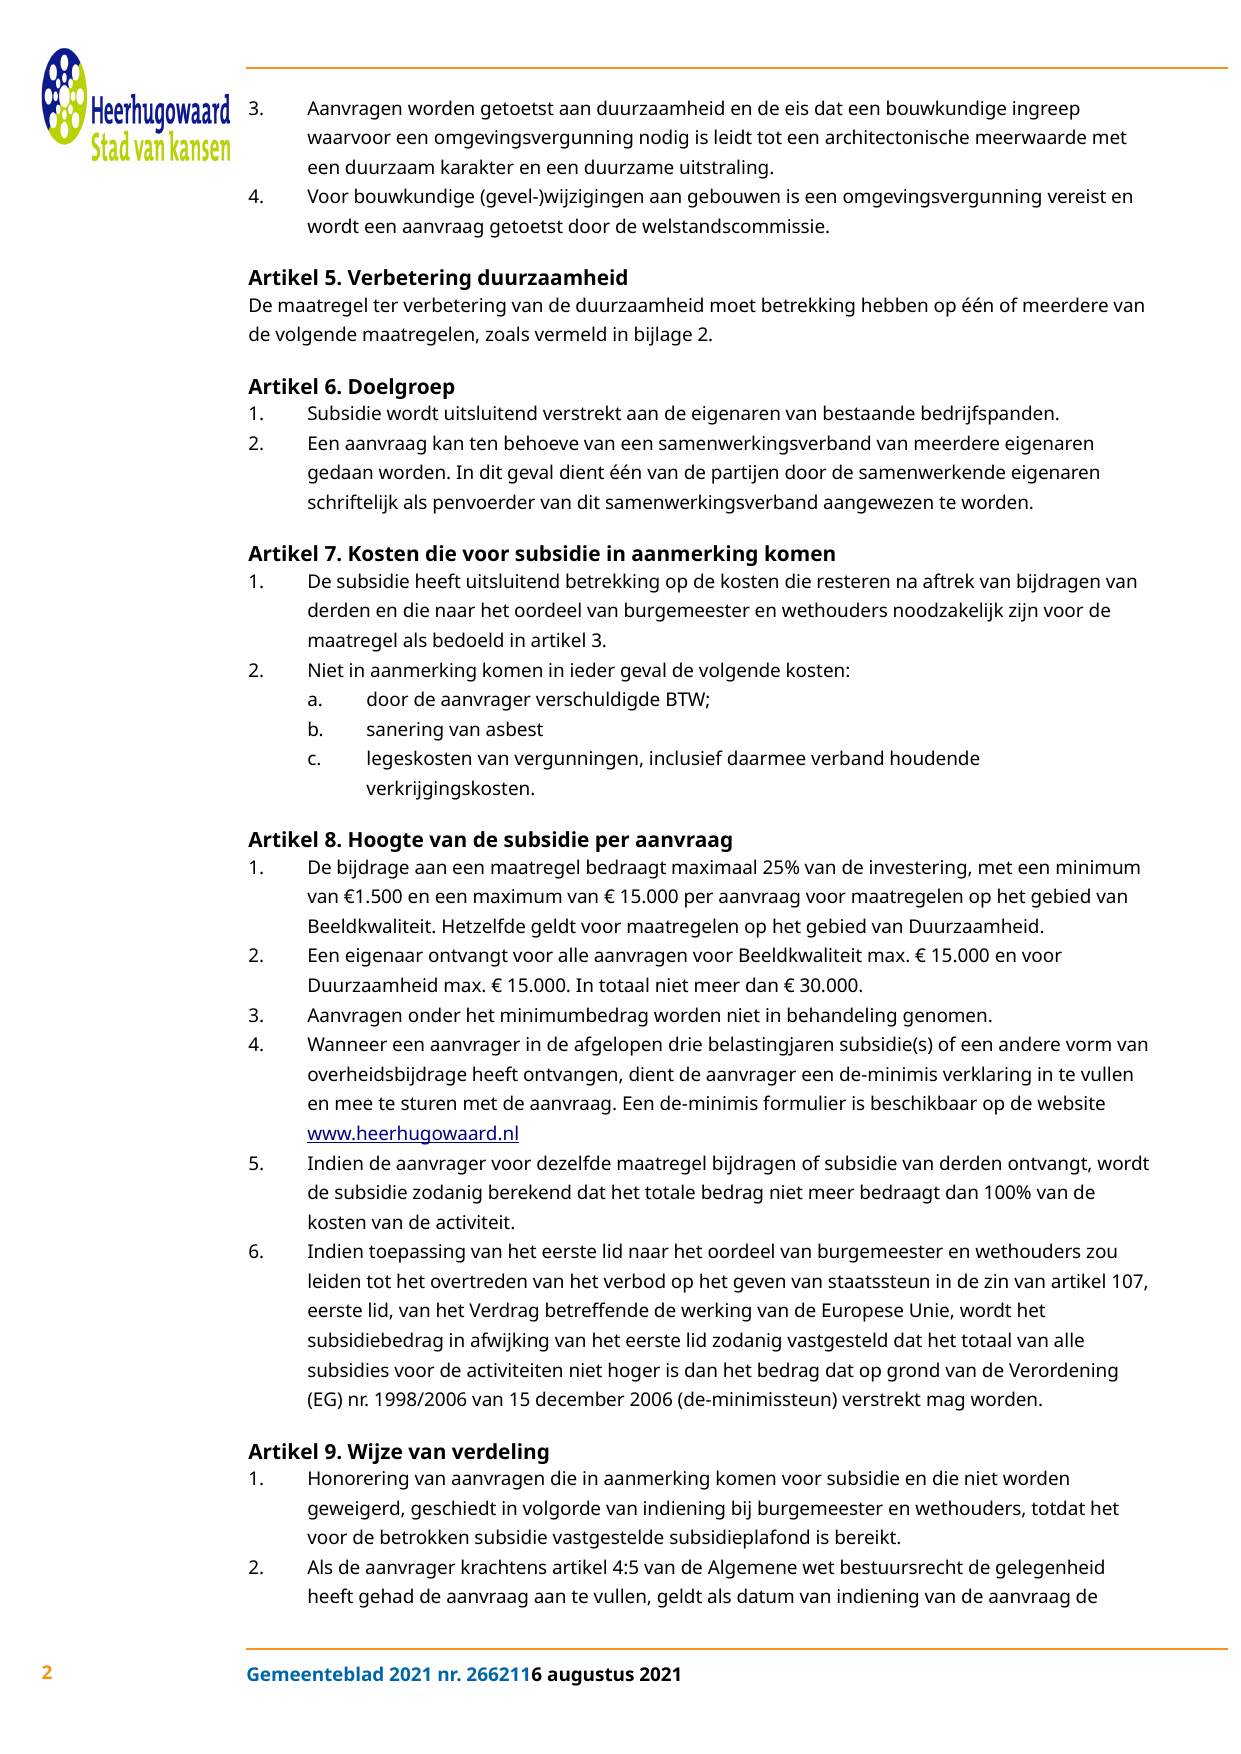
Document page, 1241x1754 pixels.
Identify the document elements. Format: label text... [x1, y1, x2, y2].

list door de aanvrager verschuldigde BTW; [307, 686, 1152, 712]
text Artikel 6. Doelgroep [248, 372, 1152, 400]
picture [41, 47, 231, 172]
text Artikel 5. Verbetering duurzaamheid [248, 263, 1152, 292]
list Indien toepassing van het eerste lid naar het oordeel van burgemeester en wethouders zou leiden tot het overtreden van het verbod op het geven van staatssteun in de zin van artikel 107, eerste lid, van het Verdrag betreffende de werking van de Europese Unie, wordt het subsidiebedrag in afwijking van het eerste lid zodanig vastgesteld dat het totaal van alle subsidies voor de activiteiten niet hoger is dan het bedrag dat op grond van de Verordening (EG) nr. 1998/2006 van 15 december 2006 (de-minimissteun) verstrekt mag worden. [248, 1238, 1152, 1412]
list Niet in aanmerking komen in ieder geval de volgende kosten: [248, 657, 1152, 682]
list Een eigenaar ontvangt voor alle aanvragen voor Beeldkwaliteit max. € 15.000 en voor Duurzaamheid max. € 15.000. In totaal niet meer dan € 30.000. [248, 943, 1152, 998]
list Een aanvraag kan ten behoeve van een samenwerkingsverband van meerdere eigenaren gedaan worden. In dit geval dient één van de partijen door de samenwerkende eigenaren schriftelijk als penvoerder van dit samenwerkingsverband aangewezen te worden. [248, 430, 1152, 515]
text Artikel 7. Kosten die voor subsidie in aanmerking komen [248, 539, 1152, 568]
list Honorering van aanvragen die in aanmerking komen voor subsidie en die niet worden geweigerd, geschiedt in volgorde van indiening bij burgemeester en wethouders, totdat het voor de betrokken subsidie vastgestelde subsidieplafond is bereikt. [248, 1465, 1152, 1550]
list Wanneer een aanvrager in de afgelopen drie belastingjaren subsidie(s) of een andere vorm van overheidsbijdrage heeft ontvangen, dient de aanvrager een de-minimis verklaring in te vullen en mee te sturen met de aanvraag. Een de-minimis formulier is beschikbaar op de website www.heerhugowaard.nl [248, 1031, 1152, 1146]
list De bijdrage aan een maatregel bedraagt maximaal 25% van de investering, met een minimum van €1.500 en een maximum van € 15.000 per aanvraag voor maatregelen op het gebied van Beeldkwaliteit. Hetzelfde geldt voor maatregelen op het gebied van Duurzaamheid. [248, 854, 1152, 939]
list De subsidie heeft uitsluitend betrekking op de kosten die resteren na aftrek van bijdragen van derden en die naar het oordeel van burgemeester en wethouders noodzakelijk zijn voor de maatregel als bedoeld in artikel 3. [248, 568, 1152, 653]
list Voor bouwkundige (gevel-)wijzigingen aan gebouwen is een omgevingsvergunning vereist en wordt een aanvraag getoetst door de welstandscommissie. [248, 183, 1152, 239]
text De maatregel ter verbetering van de duurzaamheid moet betrekking hebben op één of meerdere van de volgende maatregelen, zoals vermeld in bijlage 2. [248, 292, 1152, 347]
list Als de aanvrager krachtens artikel 4:5 van de Algemene wet bestuursrecht de gelegenheid heeft gehad de aanvraag aan te vullen, geldt als datum van indiening van de aanvraag de [248, 1554, 1152, 1609]
text Artikel 9. Wijze van verdeling [248, 1437, 1152, 1465]
list Aanvragen onder het minimumbedrag worden niet in behandeling genomen. [248, 1002, 1152, 1028]
list sanering van asbest [307, 716, 1152, 742]
text Artikel 8. Hoogte van de subsidie per aanvraag [248, 826, 1152, 854]
list Subsidie wordt uitsluitend verstrekt aan de eigenaren van bestaande bedrijfspanden. [248, 400, 1152, 426]
list Indien de aanvrager voor dezelfde maatregel bijdragen of subsidie van derden ontvangt, wordt de subsidie zodanig berekend dat het totale bedrag niet meer bedraagt dan 100% van de kosten van de activiteit. [248, 1150, 1152, 1235]
list Aanvragen worden getoetst aan duurzaamheid en de eis dat een bouwkundige ingreep waarvoor een omgevingsvergunning nodig is leidt tot een architectonische meerwaarde met een duurzaam karakter en een duurzame uitstraling. [248, 95, 1152, 180]
list legeskosten van vergunningen, inclusief daarmee verband houdende verkrijgingskosten. [307, 746, 1152, 801]
